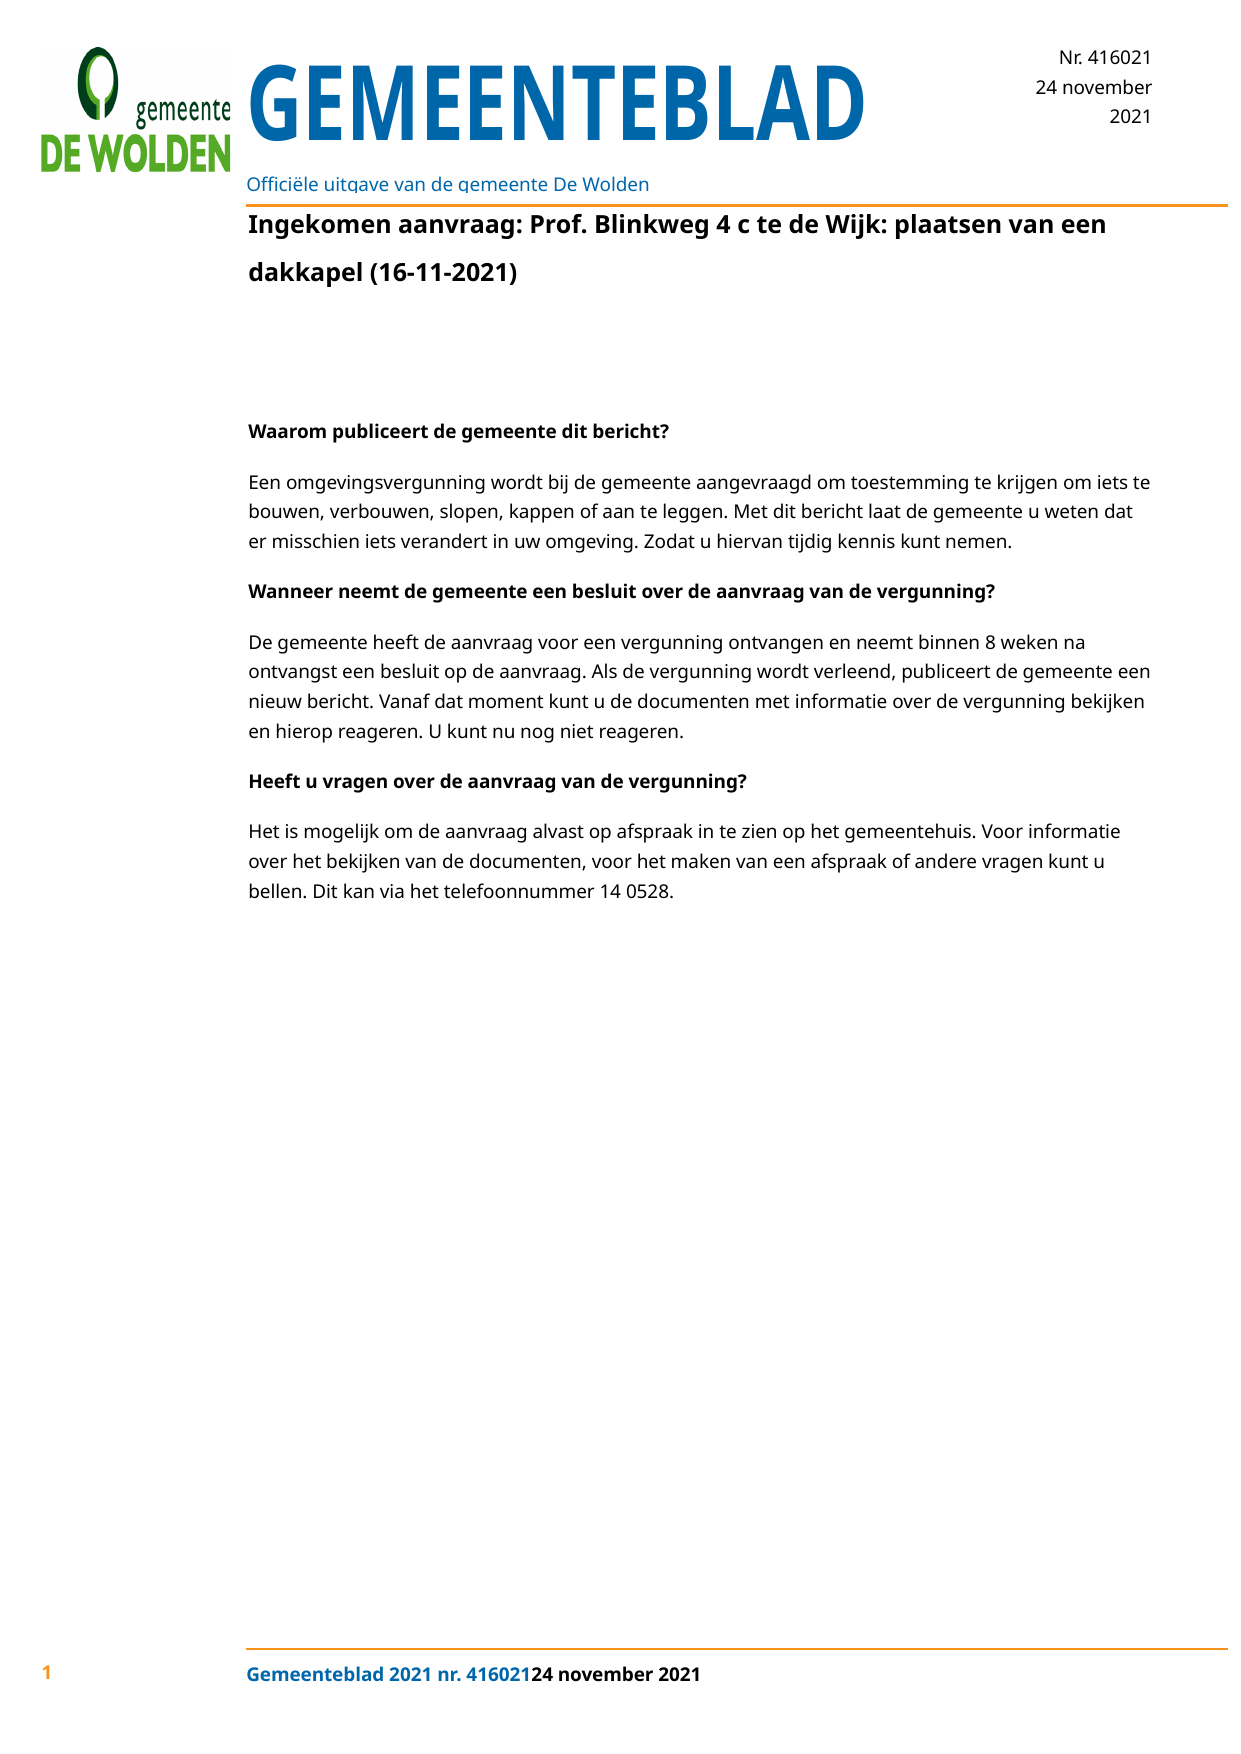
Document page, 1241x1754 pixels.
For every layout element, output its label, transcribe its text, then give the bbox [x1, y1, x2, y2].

text Wanneer neemt de gemeente een besluit over de aanvraag van de vergunning? [248, 579, 1152, 604]
picture [41, 47, 231, 172]
text Het is mogelijk om de aanvraag alvast op afspraak in te zien op het gemeentehuis. Voor informatie over het bekijken van de documenten, voor het maken van een afspraak of andere vragen kunt u bellen. Dit kan via het telefoonnummer 14 0528. [248, 819, 1152, 904]
text Ingekomen aanvraag: Prof. Blinkweg 4 c te de Wijk: plaatsen van een dakkapel (16-11-2021) [248, 207, 1152, 288]
text Waarom publiceert de gemeente dit bericht? [248, 419, 1152, 444]
text Heeft u vragen over de aanvraag van de vergunning? [248, 768, 1152, 794]
text De gemeente heeft de aanvraag voor een vergunning ontvangen en neemt binnen 8 weken na ontvangst een besluit op de aanvraag. Als de vergunning wordt verleend, publiceert de gemeente een nieuw bericht. Vanaf dat moment kunt u de documenten met informatie over de vergunning bekijken en hierop reageren. U kunt nu nog niet reageren. [248, 629, 1152, 744]
text Een omgevingsvergunning wordt bij de gemeente aangevraagd om toestemming te krijgen om iets te bouwen, verbouwen, slopen, kappen of aan te leggen. Met dit bericht laat de gemeente u weten dat er misschien iets verandert in uw omgeving. Zodat u hiervan tijdig kennis kunt nemen. [248, 469, 1152, 554]
